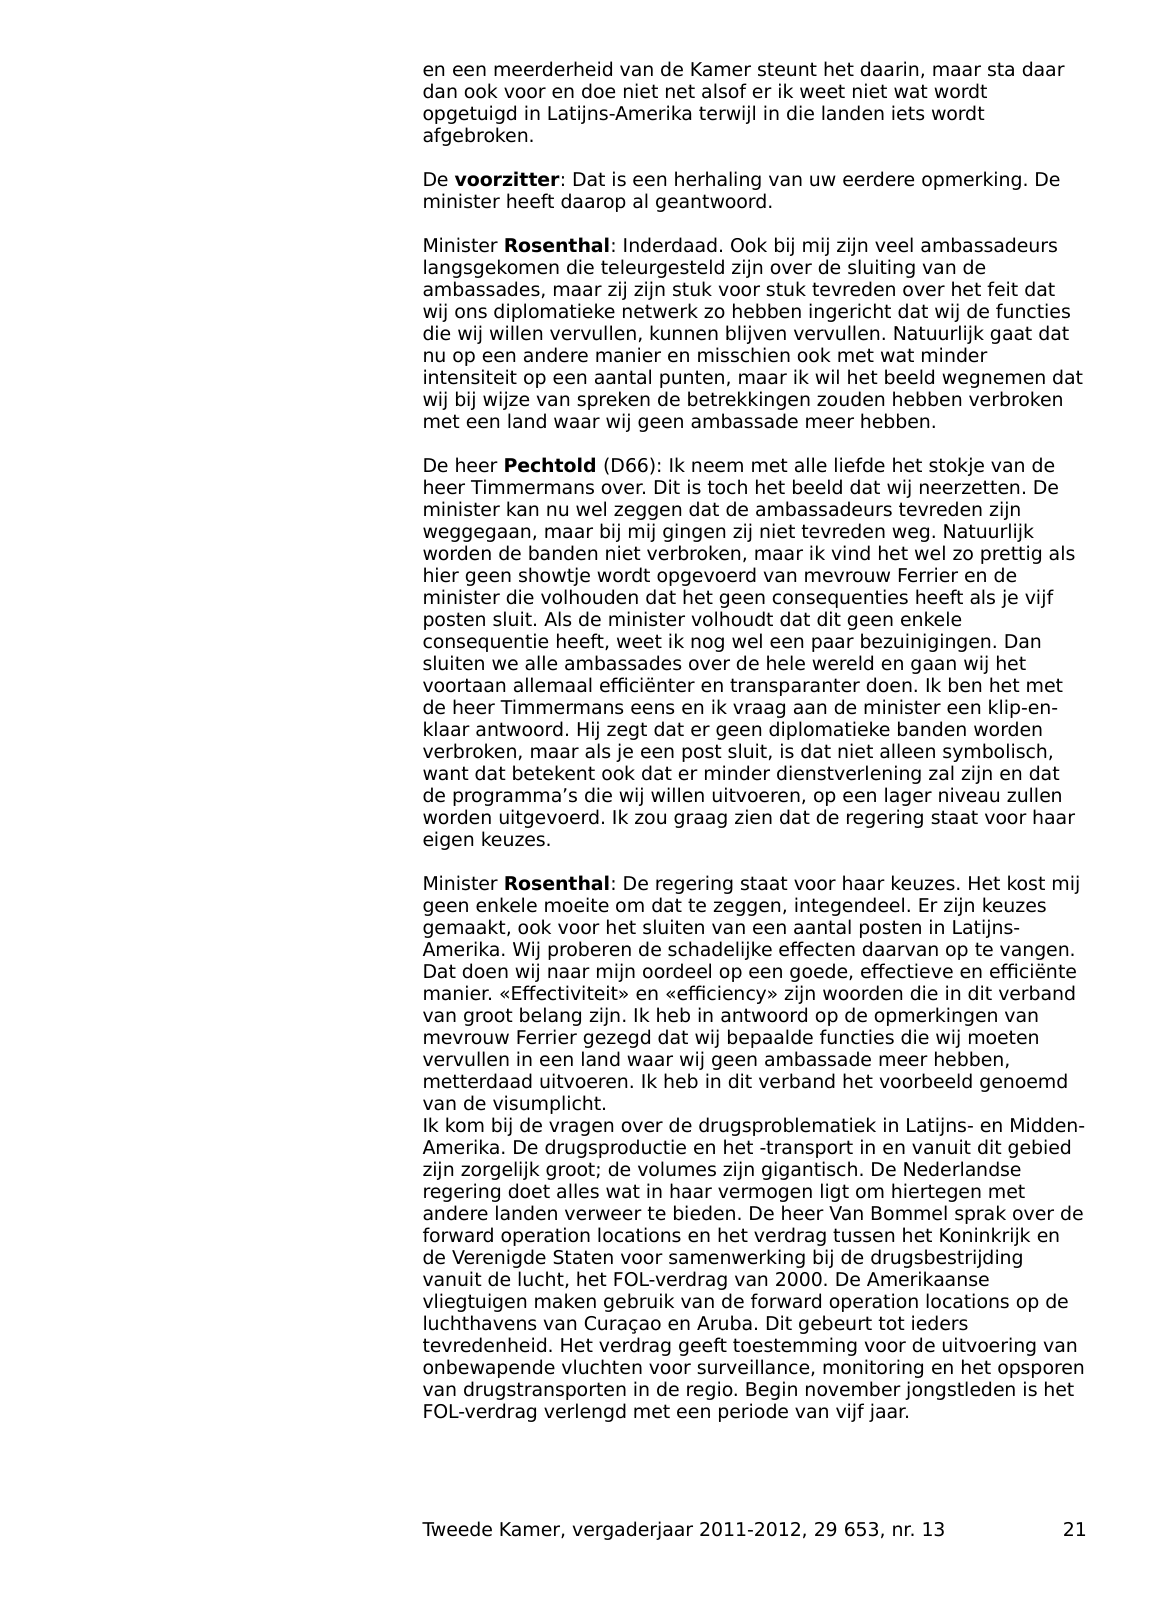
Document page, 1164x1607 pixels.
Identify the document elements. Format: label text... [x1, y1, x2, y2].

text en een meerderheid van de Kamer steunt het daarin, maar sta daar dan ook voor en doe niet net alsof er ik weet niet wat wordt opgetuigd in Latijns-Amerika terwijl in die landen iets wordt afgebroken. [422, 59, 1087, 147]
text De voorzitter: Dat is een herhaling van uw eerdere opmerking. De minister heeft daarop al geantwoord. [422, 169, 1087, 213]
text Minister Rosenthal: De regering staat voor haar keuzes. Het kost mij geen enkele moeite om dat te zeggen, integendeel. Er zijn keuzes gemaakt, ook voor het sluiten van een aantal posten in Latijns-Amerika. Wij proberen de schadelijke effecten daarvan op te vangen. Dat doen wij naar mijn oordeel op een goede, effectieve en efficiënte manier. «Effectiviteit» en «efficiency» zijn woorden die in dit verband van groot belang zijn. Ik heb in antwoord op de opmerkingen van mevrouw Ferrier gezegd dat wij bepaalde functies die wij moeten vervullen in een land waar wij geen ambassade meer hebben, metterdaad uitvoeren. Ik heb in dit verband het voorbeeld genoemd van de visumplicht. [422, 873, 1087, 1115]
text Ik kom bij de vragen over de drugsproblematiek in Latijns- en Midden-Amerika. De drugsproductie en het -transport in en vanuit dit gebied zijn zorgelijk groot; de volumes zijn gigantisch. De Nederlandse regering doet alles wat in haar vermogen ligt om hiertegen met andere landen verweer te bieden. De heer Van Bommel sprak over de forward operation locations en het verdrag tussen het Koninkrijk en de Verenigde Staten voor samenwerking bij de drugsbestrijding vanuit de lucht, het FOL-verdrag van 2000. De Amerikaanse vliegtuigen maken gebruik van de forward operation locations op de luchthavens van Curaçao en Aruba. Dit gebeurt tot ieders tevredenheid. Het verdrag geeft toestemming voor de uitvoering van onbewapende vluchten voor surveillance, monitoring en het opsporen van drugstransporten in de regio. Begin november jongstleden is het FOL-verdrag verlengd met een periode van vijf jaar. [422, 1115, 1087, 1423]
text De heer Pechtold (D66): Ik neem met alle liefde het stokje van de heer Timmermans over. Dit is toch het beeld dat wij neerzetten. De minister kan nu wel zeggen dat de ambassadeurs tevreden zijn weggegaan, maar bij mij gingen zij niet tevreden weg. Natuurlijk worden de banden niet verbroken, maar ik vind het wel zo prettig als hier geen showtje wordt opgevoerd van mevrouw Ferrier en de minister die volhouden dat het geen consequenties heeft als je vijf posten sluit. Als de minister volhoudt dat dit geen enkele consequentie heeft, weet ik nog wel een paar bezuinigingen. Dan sluiten we alle ambassades over de hele wereld en gaan wij het voortaan allemaal efficiënter en transparanter doen. Ik ben het met de heer Timmermans eens en ik vraag aan de minister een klip-en-klaar antwoord. Hij zegt dat er geen diplomatieke banden worden verbroken, maar als je een post sluit, is dat niet alleen symbolisch, want dat betekent ook dat er minder dienstverlening zal zijn en dat de programma’s die wij willen uitvoeren, op een lager niveau zullen worden uitgevoerd. Ik zou graag zien dat de regering staat voor haar eigen keuzes. [422, 455, 1087, 851]
text Minister Rosenthal: Inderdaad. Ook bij mij zijn veel ambassadeurs langsgekomen die teleurgesteld zijn over de sluiting van de ambassades, maar zij zijn stuk voor stuk tevreden over het feit dat wij ons diplomatieke netwerk zo hebben ingericht dat wij de functies die wij willen vervullen, kunnen blijven vervullen. Natuurlijk gaat dat nu op een andere manier en misschien ook met wat minder intensiteit op een aantal punten, maar ik wil het beeld wegnemen dat wij bij wijze van spreken de betrekkingen zouden hebben verbroken met een land waar wij geen ambassade meer hebben. [422, 235, 1087, 433]
